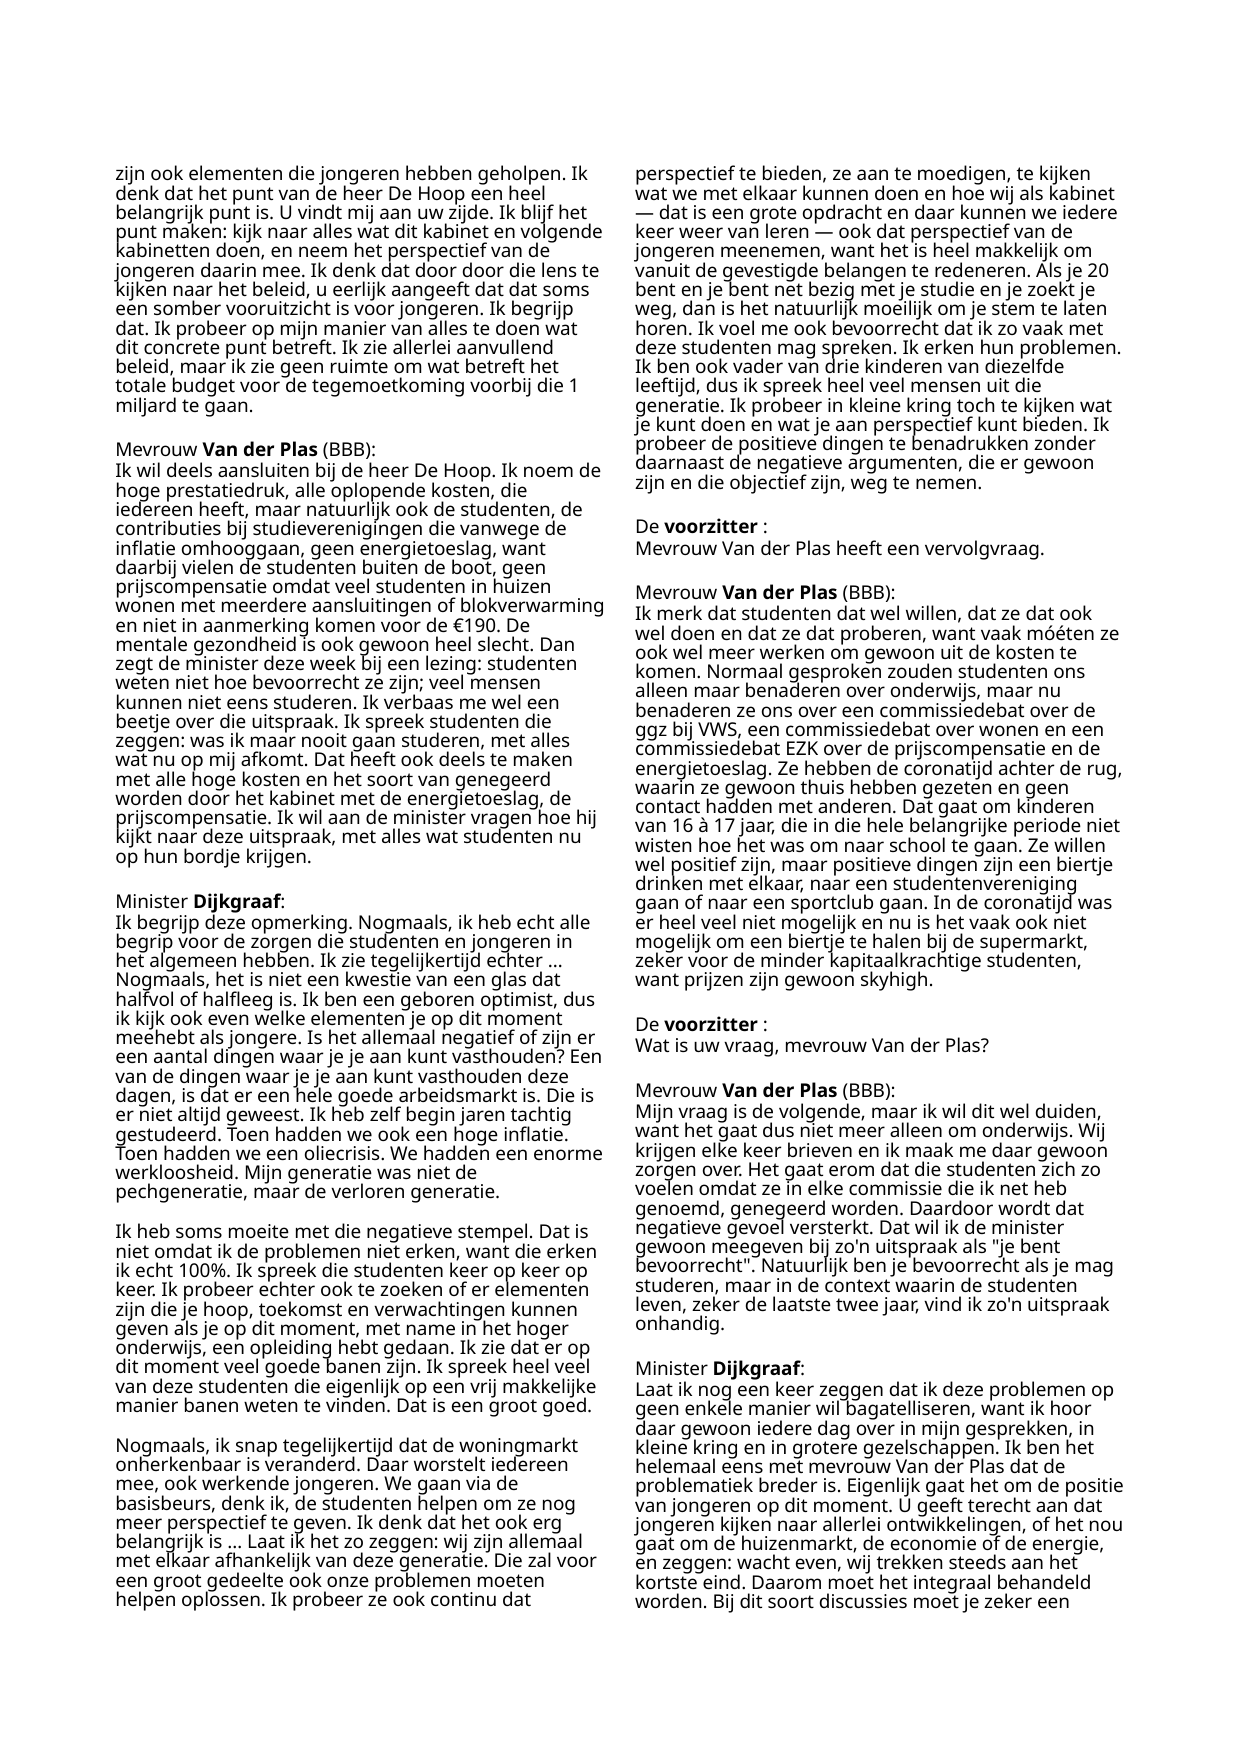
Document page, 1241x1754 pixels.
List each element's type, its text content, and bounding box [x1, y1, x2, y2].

text Mevrouw Van der Plas (BBB): [635, 579, 1125, 605]
text Nogmaals, ik snap tegelijkertijd dat de woningmarkt onherkenbaar is veranderd. Daar worstelt iedereen mee, ook werkende jongeren. We gaan via de basisbeurs, denk ik, de studenten helpen om ze nog meer perspectief te geven. Ik denk dat het ook erg belangrijk is … Laat ik het zo zeggen: wij zijn allemaal met elkaar afhankelijk van deze generatie. Die zal voor een groot gedeelte ook onze problemen moeten helpen oplossen. Ik probeer ze ook continu dat [115, 1437, 605, 1610]
text Minister Dijkgraaf: [635, 1355, 1125, 1381]
text Minister Dijkgraaf: [115, 888, 605, 914]
text perspectief te bieden, ze aan te moedigen, te kijken wat we met elkaar kunnen doen en hoe wij als kabinet — dat is een grote opdracht en daar kunnen we iedere keer weer van leren — ook dat perspectief van de jongeren meenemen, want het is heel makkelijk om vanuit de gevestigde belangen te redeneren. Als je 20 bent en je bent net bezig met je studie en je zoekt je weg, dan is het natuurlijk moeilijk om je stem te laten horen. Ik voel me ook bevoorrecht dat ik zo vaak met deze studenten mag spreken. Ik erken hun problemen. Ik ben ook vader van drie kinderen van diezelfde leeftijd, dus ik spreek heel veel mensen uit die generatie. Ik probeer in kleine kring toch te kijken wat je kunt doen en wat je aan perspectief kunt bieden. Ik probeer de positieve dingen te benadrukken zonder daarnaast de negatieve argumenten, die er gewoon zijn en die objectief zijn, weg te nemen. [635, 165, 1125, 493]
text Ik wil deels aansluiten bij de heer De Hoop. Ik noem de hoge prestatiedruk, alle oplopende kosten, die iedereen heeft, maar natuurlijk ook de studenten, de contributies bij studieverenigingen die vanwege de inflatie omhooggaan, geen energietoeslag, want daarbij vielen de studenten buiten de boot, geen prijscompensatie omdat veel studenten in huizen wonen met meerdere aansluitingen of blokverwarming en niet in aanmerking komen voor de €190. De mentale gezondheid is ook gewoon heel slecht. Dan zegt de minister deze week bij een lezing: studenten weten niet hoe bevoorrecht ze zijn; veel mensen kunnen niet eens studeren. Ik verbaas me wel een beetje over die uitspraak. Ik spreek studenten die zeggen: was ik maar nooit gaan studeren, met alles wat nu op mij afkomt. Dat heeft ook deels te maken met alle hoge kosten en het soort van genegeerd worden door het kabinet met de energietoeslag, de prijscompensatie. Ik wil aan de minister vragen hoe hij kijkt naar deze uitspraak, met alles wat studenten nu op hun bordje krijgen. [115, 462, 605, 867]
text Ik begrijp deze opmerking. Nogmaals, ik heb echt alle begrip voor de zorgen die studenten en jongeren in het algemeen hebben. Ik zie tegelijkertijd echter … Nogmaals, het is niet een kwestie van een glas dat halfvol of halfleeg is. Ik ben een geboren optimist, dus ik kijk ook even welke elementen je op dit moment meehebt als jongere. Is het allemaal negatief of zijn er een aantal dingen waar je je aan kunt vasthouden? Een van de dingen waar je je aan kunt vasthouden deze dagen, is dat er een hele goede arbeidsmarkt is. Die is er niet altijd geweest. Ik heb zelf begin jaren tachtig gestudeerd. Toen hadden we ook een hoge inflatie. Toen hadden we een oliecrisis. We hadden een enorme werkloosheid. Mijn generatie was niet de pechgeneratie, maar de verloren generatie. [115, 914, 605, 1203]
text Mijn vraag is de volgende, maar ik wil dit wel duiden, want het gaat dus niet meer alleen om onderwijs. Wij krijgen elke keer brieven en ik maak me daar gewoon zorgen over. Het gaat erom dat die studenten zich zo voelen omdat ze in elke commissie die ik net heb genoemd, genegeerd worden. Daardoor wordt dat negatieve gevoel versterkt. Dat wil ik de minister gewoon meegeven bij zo'n uitspraak als "je bent bevoorrecht". Natuurlijk ben je bevoorrecht als je mag studeren, maar in de context waarin de studenten leven, zeker de laatste twee jaar, vind ik zo'n uitspraak onhandig. [635, 1103, 1125, 1334]
text De voorzitter : [635, 1012, 1125, 1037]
text Wat is uw vraag, mevrouw Van der Plas? [635, 1037, 1125, 1057]
text Mevrouw Van der Plas (BBB): [115, 437, 605, 462]
text Mevrouw Van der Plas heeft een vervolgvraag. [635, 539, 1125, 559]
text Mevrouw Van der Plas (BBB): [635, 1077, 1125, 1103]
text De voorzitter : [635, 514, 1125, 539]
text Laat ik nog een keer zeggen dat ik deze problemen op geen enkele manier wil bagatelliseren, want ik hoor daar gewoon iedere dag over in mijn gesprekken, in kleine kring en in grotere gezelschappen. Ik ben het helemaal eens met mevrouw Van der Plas dat de problematiek breder is. Eigenlijk gaat het om de positie van jongeren op dit moment. U geeft terecht aan dat jongeren kijken naar allerlei ontwikkelingen, of het nou gaat om de huizenmarkt, de economie of de energie, en zeggen: wacht even, wij trekken steeds aan het kortste eind. Daarom moet het integraal behandeld worden. Bij dit soort discussies moet je zeker een [635, 1381, 1125, 1612]
text Ik heb soms moeite met die negatieve stempel. Dat is niet omdat ik de problemen niet erken, want die erken ik echt 100%. Ik spreek die studenten keer op keer op keer. Ik probeer echter ook te zoeken of er elementen zijn die je hoop, toekomst en verwachtingen kunnen geven als je op dit moment, met name in het hoger onderwijs, een opleiding hebt gedaan. Ik zie dat er op dit moment veel goede banen zijn. Ik spreek heel veel van deze studenten die eigenlijk op een vrij makkelijke manier banen weten te vinden. Dat is een groot goed. [115, 1223, 605, 1416]
text zijn ook elementen die jongeren hebben geholpen. Ik denk dat het punt van de heer De Hoop een heel belangrijk punt is. U vindt mij aan uw zijde. Ik blijf het punt maken: kijk naar alles wat dit kabinet en volgende kabinetten doen, en neem het perspectief van de jongeren daarin mee. Ik denk dat door door die lens te kijken naar het beleid, u eerlijk aangeeft dat dat soms een somber vooruitzicht is voor jongeren. Ik begrijp dat. Ik probeer op mijn manier van alles te doen wat dit concrete punt betreft. Ik zie allerlei aanvullend beleid, maar ik zie geen ruimte om wat betreft het totale budget voor de tegemoetkoming voorbij die 1 miljard te gaan. [115, 165, 605, 416]
text Ik merk dat studenten dat wel willen, dat ze dat ook wel doen en dat ze dat proberen, want vaak móéten ze ook wel meer werken om gewoon uit de kosten te komen. Normaal gesproken zouden studenten ons alleen maar benaderen over onderwijs, maar nu benaderen ze ons over een commissiedebat over de ggz bij VWS, een commissiedebat over wonen en een commissiedebat EZK over de prijscompensatie en de energietoeslag. Ze hebben de coronatijd achter de rug, waarin ze gewoon thuis hebben gezeten en geen contact hadden met anderen. Dat gaat om kinderen van 16 à 17 jaar, die in die hele belangrijke periode niet wisten hoe het was om naar school te gaan. Ze willen wel positief zijn, maar positieve dingen zijn een biertje drinken met elkaar, naar een studentenvereniging gaan of naar een sportclub gaan. In de coronatijd was er heel veel niet mogelijk en nu is het vaak ook niet mogelijk om een biertje te halen bij de supermarkt, zeker voor de minder kapitaalkrachtige studenten, want prijzen zijn gewoon skyhigh. [635, 605, 1125, 991]
